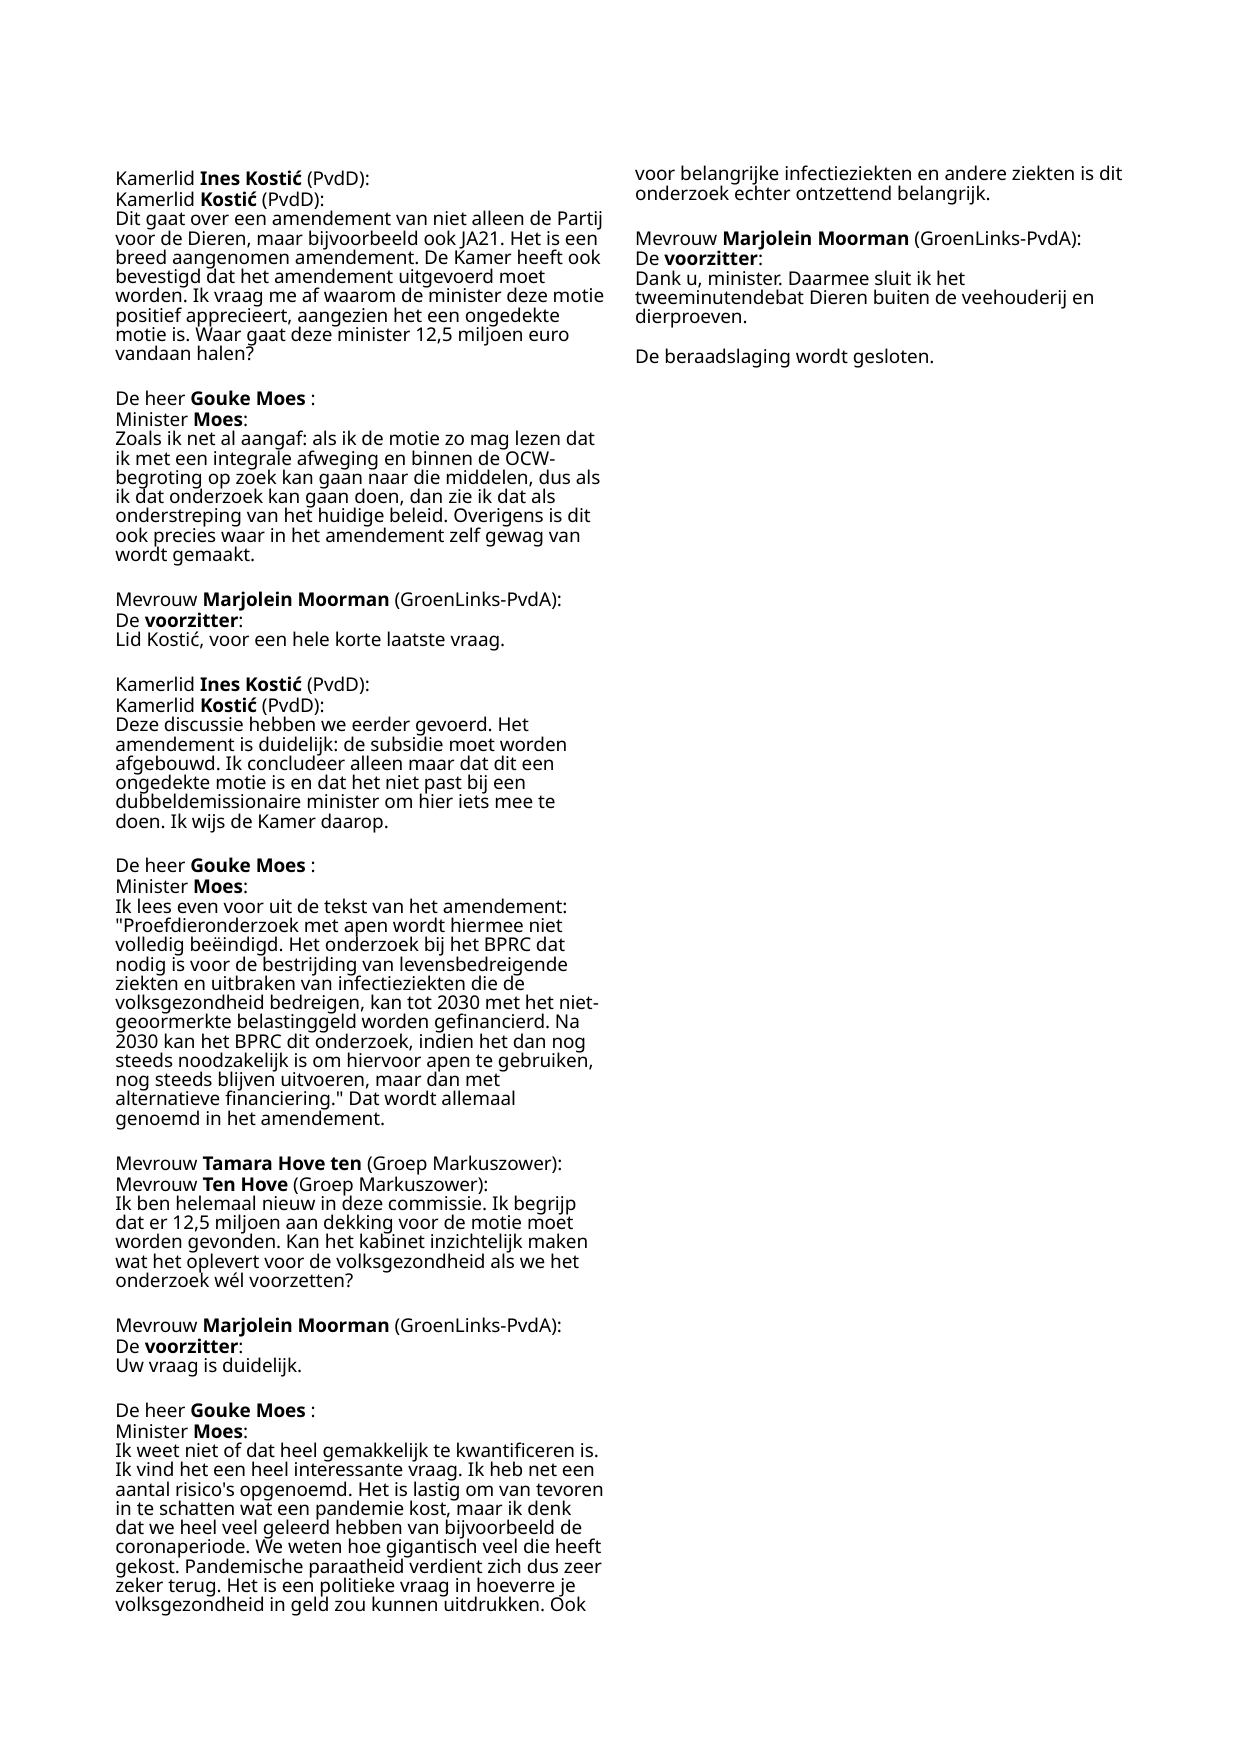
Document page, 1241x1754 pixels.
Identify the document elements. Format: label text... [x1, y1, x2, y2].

text Deze discussie hebben we eerder gevoerd. Het amendement is duidelijk: de subsidie moet worden afgebouwd. Ik concludeer alleen maar dat dit een ongedekte motie is en dat het niet past bij een dubbeldemissionaire minister om hier iets mee te doen. Ik wijs de Kamer daarop. [115, 716, 605, 832]
text De beraadslaging wordt gesloten. [635, 348, 1125, 367]
text Kamerlid Ines Kostić (PvdD): [115, 165, 605, 191]
text Minister Moes: [115, 411, 605, 430]
text Ik ben helemaal nieuw in deze commissie. Ik begrijp dat er 12,5 miljoen aan dekking voor de motie moet worden gevonden. Kan het kabinet inzichtelijk maken wat het oplevert voor de volksgezondheid als we het onderzoek wél voorzetten? [115, 1195, 605, 1291]
text Dank u, minister. Daarmee sluit ik het tweeminutendebat Dieren buiten de veehouderij en dierproeven. [635, 270, 1125, 327]
text Mevrouw Tamara Hove ten (Groep Markuszower): [115, 1150, 605, 1176]
text De voorzitter: [635, 250, 1125, 270]
text De heer Gouke Moes : [115, 1397, 605, 1423]
text Mevrouw Marjolein Moorman (GroenLinks-PvdA): [115, 1312, 605, 1338]
text Kamerlid Kostić (PvdD): [115, 697, 605, 716]
text Minister Moes: [115, 878, 605, 898]
text De voorzitter: [115, 612, 605, 631]
text Kamerlid Ines Kostić (PvdD): [115, 671, 605, 697]
text Lid Kostić, voor een hele korte laatste vraag. [115, 631, 605, 650]
text voor belangrijke infectieziekten en andere ziekten is dit onderzoek echter ontzettend belangrijk. [635, 165, 1125, 204]
text Kamerlid Kostić (PvdD): [115, 191, 605, 210]
text De heer Gouke Moes : [115, 385, 605, 411]
text Dit gaat over een amendement van niet alleen de Partij voor de Dieren, maar bijvoorbeeld ook JA21. Het is een breed aangenomen amendement. De Kamer heeft ook bevestigd dat het amendement uitgevoerd moet worden. Ik vraag me af waarom de minister deze motie positief apprecieert, aangezien het een ongedekte motie is. Waar gaat deze minister 12,5 miljoen euro vandaan halen? [115, 210, 605, 364]
text Minister Moes: [115, 1423, 605, 1442]
text Uw vraag is duidelijk. [115, 1357, 605, 1376]
text Ik lees even voor uit de tekst van het amendement: "Proefdieronderzoek met apen wordt hiermee niet volledig beëindigd. Het onderzoek bij het BPRC dat nodig is voor de bestrijding van levensbedreigende ziekten en uitbraken van infectieziekten die de volksgezondheid bedreigen, kan tot 2030 met het niet-geoormerkte belastinggeld worden gefinancierd. Na 2030 kan het BPRC dit onderzoek, indien het dan nog steeds noodzakelijk is om hiervoor apen te gebruiken, nog steeds blijven uitvoeren, maar dan met alternatieve financiering." Dat wordt allemaal genoemd in het amendement. [115, 898, 605, 1129]
text Mevrouw Ten Hove (Groep Markuszower): [115, 1176, 605, 1195]
text De voorzitter: [115, 1338, 605, 1357]
text Mevrouw Marjolein Moorman (GroenLinks-PvdA): [635, 225, 1125, 250]
text Ik weet niet of dat heel gemakkelijk te kwantificeren is. Ik vind het een heel interessante vraag. Ik heb net een aantal risico's opgenoemd. Het is lastig om van tevoren in te schatten wat een pandemie kost, maar ik denk dat we heel veel geleerd hebben van bijvoorbeeld de coronaperiode. We weten hoe gigantisch veel die heeft gekost. Pandemische paraatheid verdient zich dus zeer zeker terug. Het is een politieke vraag in hoeverre je volksgezondheid in geld zou kunnen uitdrukken. Ook [115, 1442, 605, 1616]
text Zoals ik net al aangaf: als ik de motie zo mag lezen dat ik met een integrale afweging en binnen de OCW-begroting op zoek kan gaan naar die middelen, dus als ik dat onderzoek kan gaan doen, dan zie ik dat als onderstreping van het huidige beleid. Overigens is dit ook precies waar in het amendement zelf gewag van wordt gemaakt. [115, 430, 605, 565]
text Mevrouw Marjolein Moorman (GroenLinks-PvdA): [115, 586, 605, 612]
text De heer Gouke Moes : [115, 853, 605, 878]
